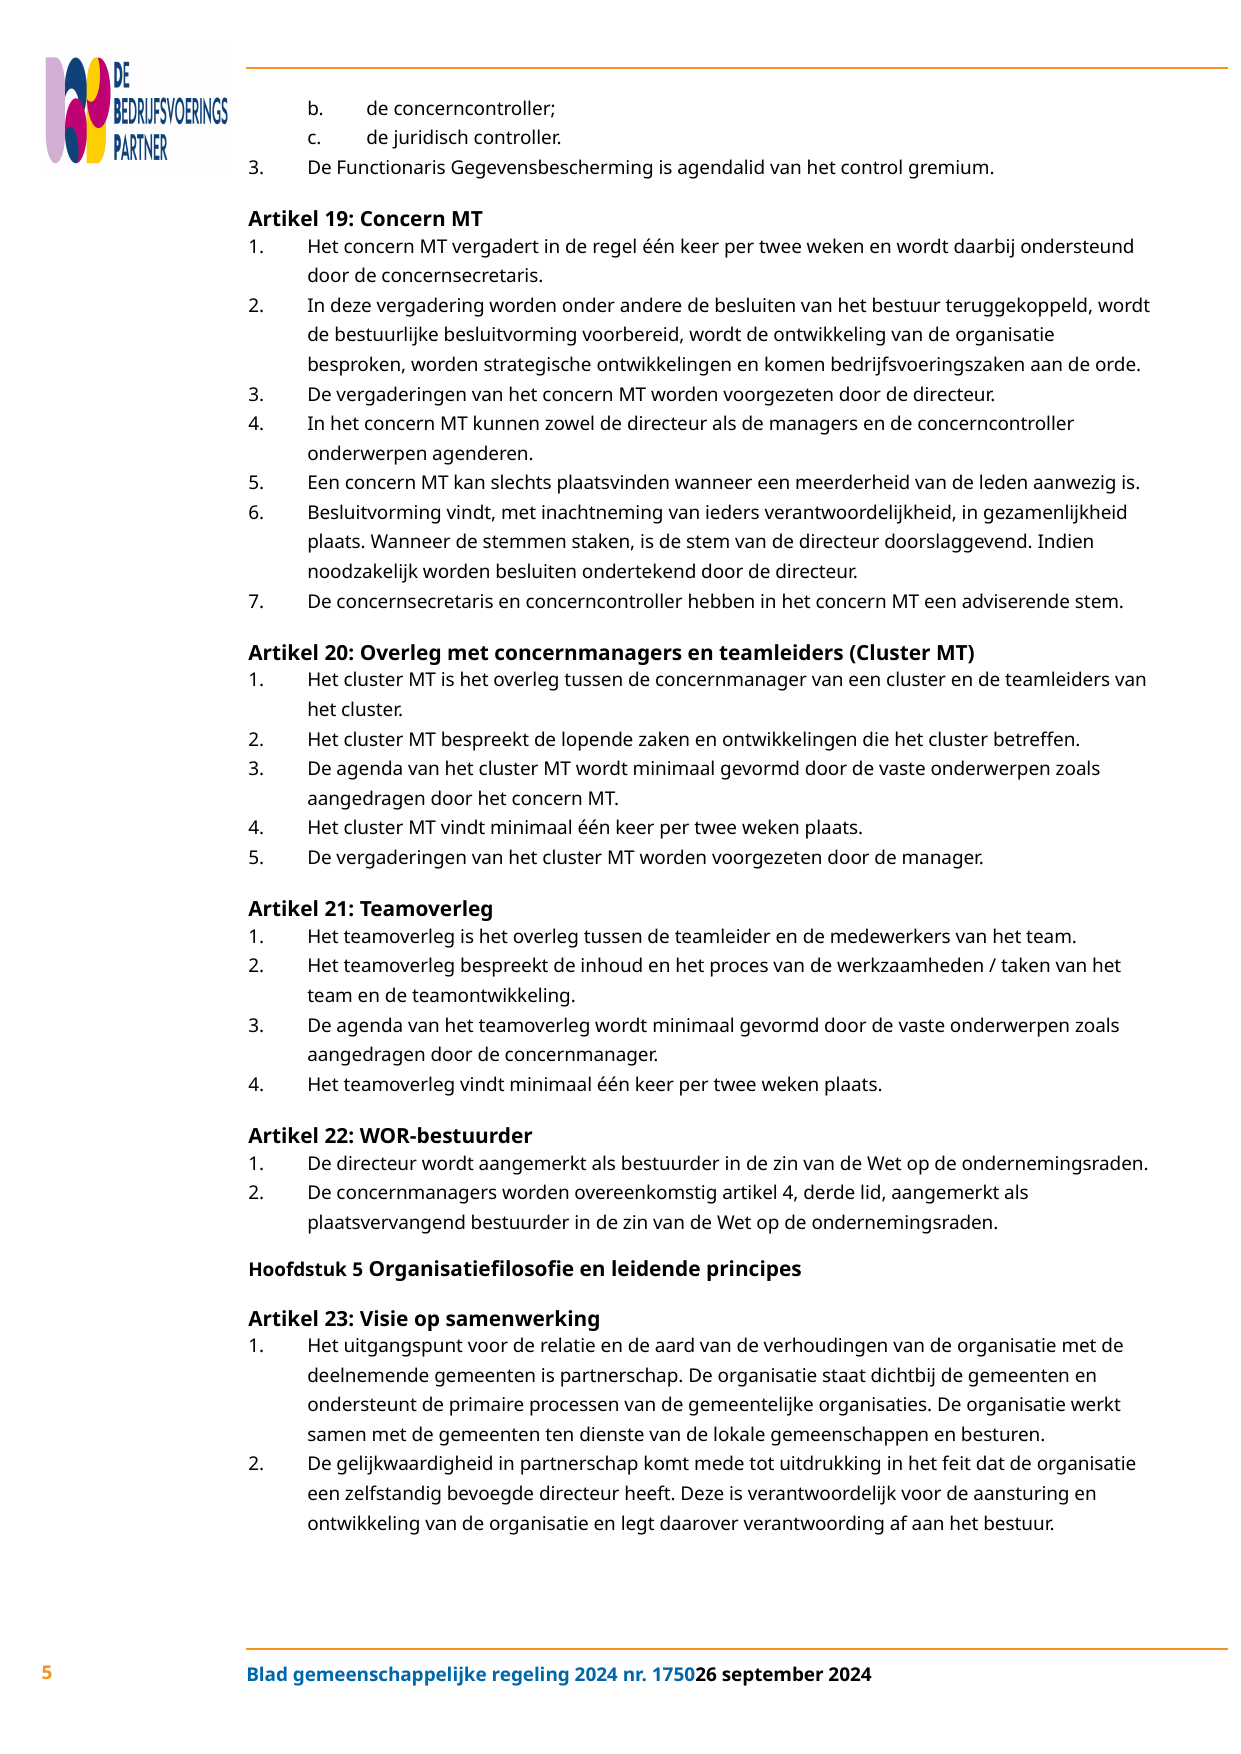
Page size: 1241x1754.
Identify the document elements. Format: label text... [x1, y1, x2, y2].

list Besluitvorming vindt, met inachtneming van ieders verantwoordelijkheid, in gezamenlijkheid plaats. Wanneer de stemmen staken, is de stem van de directeur doorslaggevend. Indien noodzakelijk worden besluiten ondertekend door de directeur. [248, 499, 1152, 584]
text Artikel 23: Visie op samenwerking [248, 1304, 1152, 1332]
list De vergaderingen van het cluster MT worden voorgezeten door de manager. [248, 844, 1152, 870]
text Hoofdstuk 5 Organisatiefilosofie en leidende principes [248, 1254, 1152, 1283]
text Artikel 20: Overleg met concernmanagers en teamleiders (Cluster MT) [248, 638, 1152, 667]
list De directeur wordt aangemerkt als bestuurder in de zin van de Wet op de ondernemingsraden. [248, 1150, 1152, 1176]
list De concernsecretaris en concerncontroller hebben in het concern MT een adviserende stem. [248, 588, 1152, 613]
list De agenda van het cluster MT wordt minimaal gevormd door de vaste onderwerpen zoals aangedragen door het concern MT. [248, 755, 1152, 811]
list Het teamoverleg is het overleg tussen de teamleider en de medewerkers van het team. [248, 923, 1152, 949]
picture [41, 47, 231, 172]
list Een concern MT kan slechts plaatsvinden wanneer een meerderheid van de leden aanwezig is. [248, 469, 1152, 495]
list De gelijkwaardigheid in partnerschap komt mede tot uitdrukking in het feit dat de organisatie een zelfstandig bevoegde directeur heeft. Deze is verantwoordelijk voor de aansturing en ontwikkeling van de organisatie en legt daarover verantwoording af aan het bestuur. [248, 1451, 1152, 1536]
list de juridisch controller. [307, 124, 1152, 150]
list Het teamoverleg bespreekt de inhoud en het proces van de werkzaamheden / taken van het team en de teamontwikkeling. [248, 953, 1152, 1008]
text Artikel 22: WOR-bestuurder [248, 1121, 1152, 1150]
list Het teamoverleg vindt minimaal één keer per twee weken plaats. [248, 1071, 1152, 1097]
list In het concern MT kunnen zowel de directeur als de managers en de concerncontroller onderwerpen agenderen. [248, 410, 1152, 466]
list Het cluster MT vindt minimaal één keer per twee weken plaats. [248, 814, 1152, 840]
list Het cluster MT bespreekt de lopende zaken en ontwikkelingen die het cluster betreffen. [248, 726, 1152, 752]
text Artikel 19: Concern MT [248, 204, 1152, 233]
list Het uitgangspunt voor de relatie en de aard van de verhoudingen van de organisatie met de deelnemende gemeenten is partnerschap. De organisatie staat dichtbij de gemeenten en ondersteunt de primaire processen van de gemeentelijke organisaties. De organisatie werkt samen met de gemeenten ten dienste van de lokale gemeenschappen en besturen. [248, 1332, 1152, 1447]
list De vergaderingen van het concern MT worden voorgezeten door de directeur. [248, 381, 1152, 406]
list De agenda van het teamoverleg wordt minimaal gevormd door de vaste onderwerpen zoals aangedragen door de concernmanager. [248, 1012, 1152, 1067]
list In deze vergadering worden onder andere de besluiten van het bestuur teruggekoppeld, wordt de bestuurlijke besluitvorming voorbereid, wordt de ontwikkeling van de organisatie besproken, worden strategische ontwikkelingen en komen bedrijfsvoeringszaken aan de orde. [248, 292, 1152, 377]
text Artikel 21: Teamoverleg [248, 894, 1152, 923]
list De Functionaris Gegevensbescherming is agendalid van het control gremium. [248, 154, 1152, 180]
list De concernmanagers worden overeenkomstig artikel 4, derde lid, aangemerkt als plaatsvervangend bestuurder in de zin van de Wet op de ondernemingsraden. [248, 1179, 1152, 1235]
list de concerncontroller; [307, 95, 1152, 121]
list Het cluster MT is het overleg tussen de concernmanager van een cluster en de teamleiders van het cluster. [248, 667, 1152, 722]
list Het concern MT vergadert in de regel één keer per twee weken en wordt daarbij ondersteund door de concernsecretaris. [248, 233, 1152, 288]
